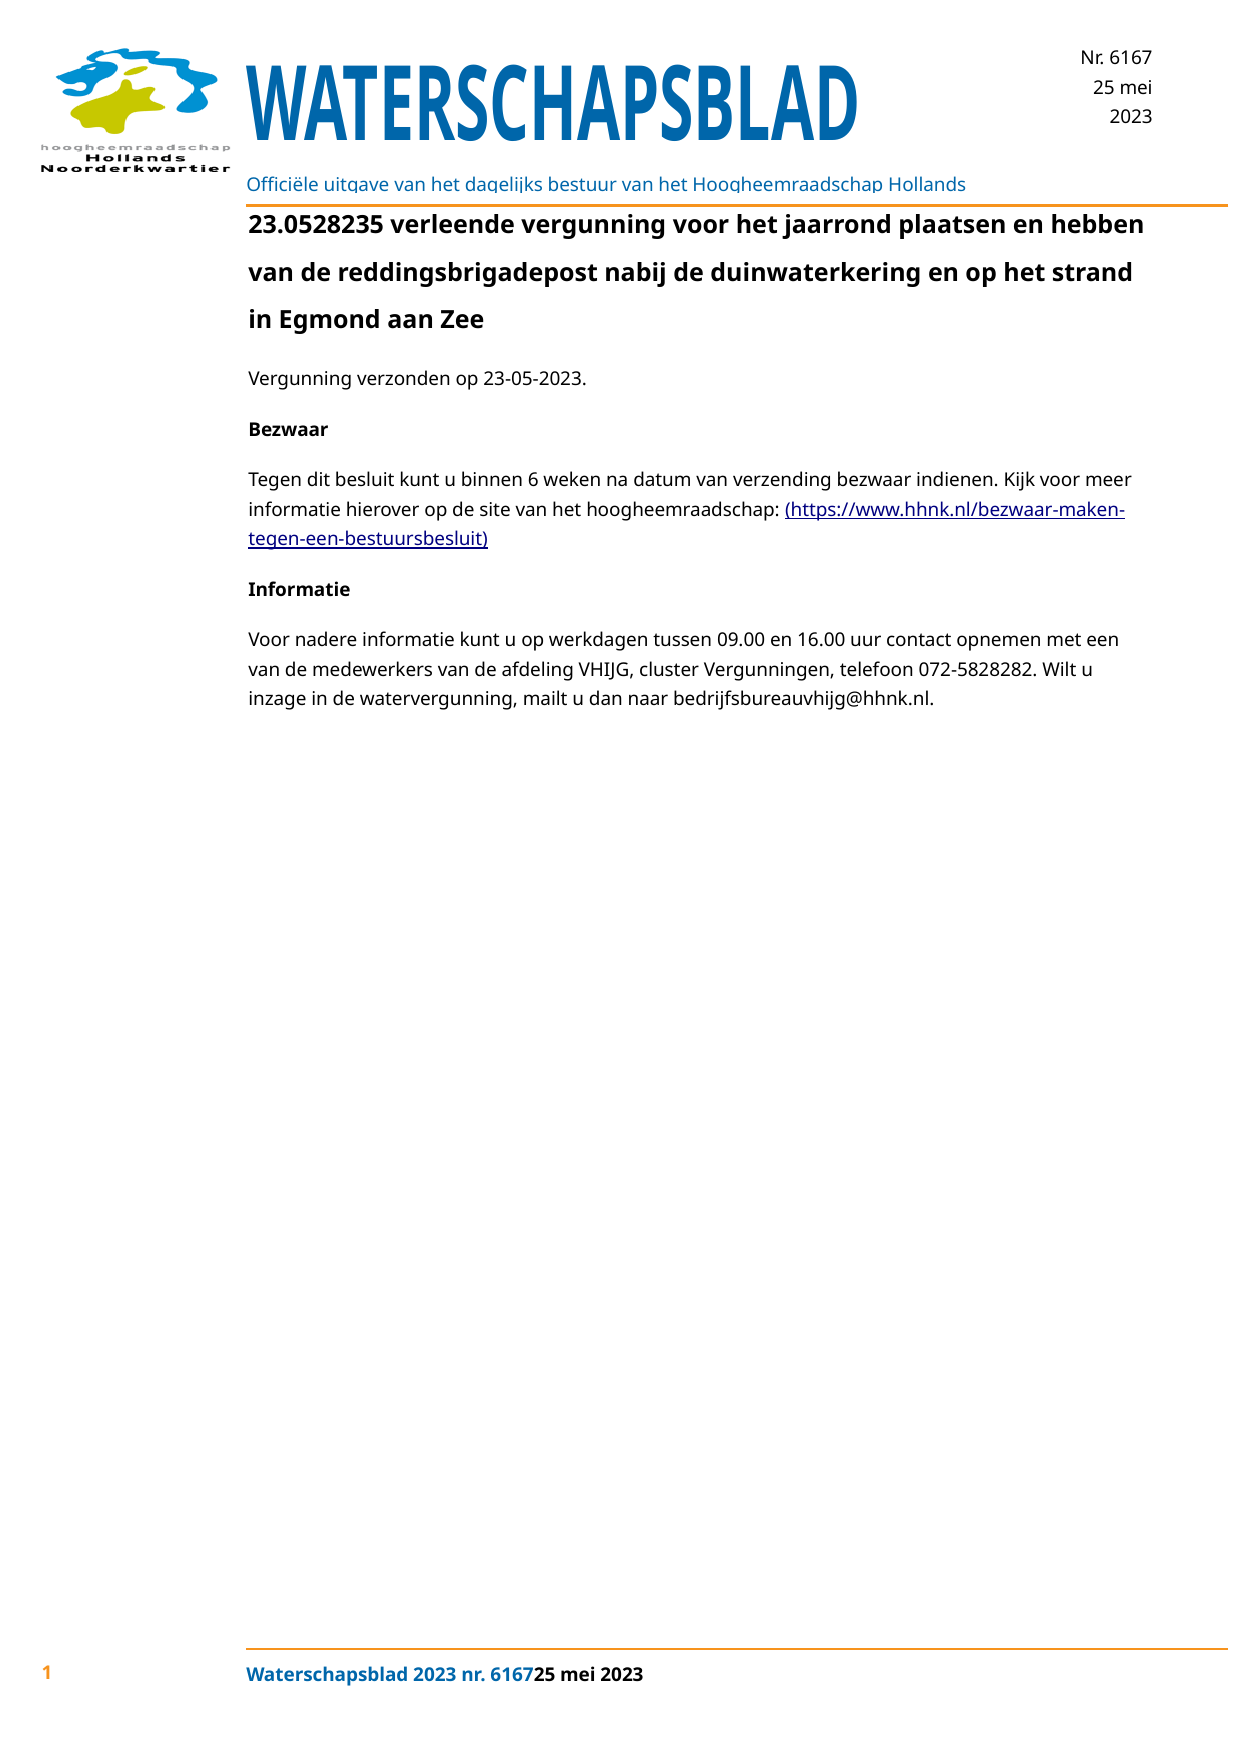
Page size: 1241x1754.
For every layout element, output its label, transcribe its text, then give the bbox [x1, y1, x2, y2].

text Tegen dit besluit kunt u binnen 6 weken na datum van verzending bezwaar indienen. Kijk voor meer informatie hierover op de site van het hoogheemraadschap: (https://www.hhnk.nl/bezwaar-maken-tegen-een-bestuursbesluit) [248, 466, 1152, 551]
text 23.0528235 verleende vergunning voor het jaarrond plaatsen en hebben van de reddingsbrigadepost nabij de duinwaterkering en op het strand in Egmond aan Zee [248, 207, 1152, 336]
text Bezwaar [248, 416, 1152, 442]
text Informatie [248, 576, 1152, 602]
text Vergunning verzonden op 23-05-2023. [248, 366, 1152, 391]
picture [41, 47, 231, 172]
text Voor nadere informatie kunt u op werkdagen tussen 09.00 en 16.00 uur contact opnemen met een van de medewerkers van de afdeling VHIJG, cluster Vergunningen, telefoon 072-5828282. Wilt u inzage in de watervergunning, mailt u dan naar bedrijfsbureauvhijg@hhnk.nl. [248, 626, 1152, 711]
